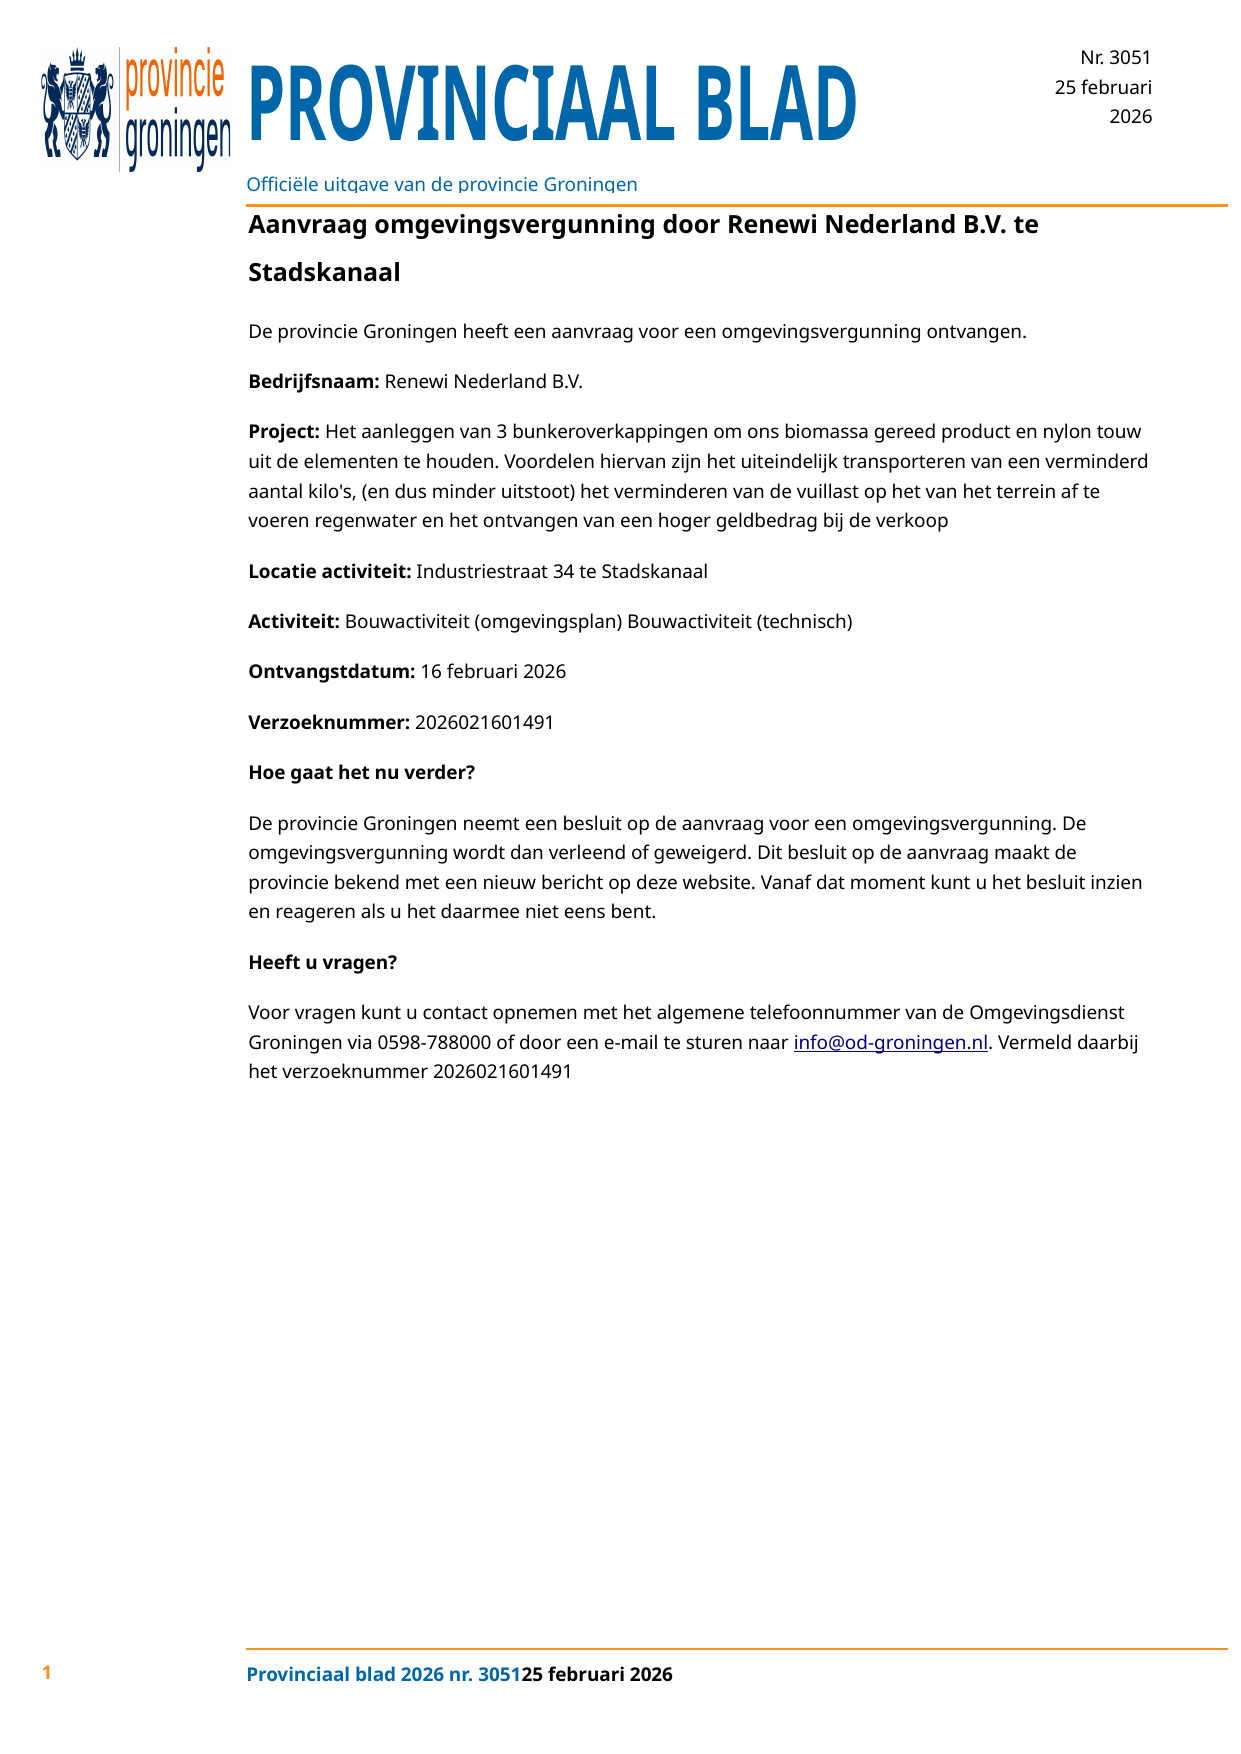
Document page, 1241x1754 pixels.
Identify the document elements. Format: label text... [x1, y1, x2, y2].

picture [41, 47, 231, 172]
text Activiteit: Bouwactiviteit (omgevingsplan) Bouwactiviteit (technisch) [248, 608, 1152, 634]
text Ontvangstdatum: 16 februari 2026 [248, 659, 1152, 684]
text Locatie activiteit: Industriestraat 34 te Stadskanaal [248, 558, 1152, 584]
text Verzoeknummer: 2026021601491 [248, 709, 1152, 735]
text Hoe gaat het nu verder? [248, 759, 1152, 785]
text Aanvraag omgevingsvergunning door Renewi Nederland B.V. te Stadskanaal [248, 207, 1152, 288]
text De provincie Groningen heeft een aanvraag voor een omgevingsvergunning ontvangen. [248, 318, 1152, 344]
text Heeft u vragen? [248, 949, 1152, 975]
text De provincie Groningen neemt een besluit op de aanvraag voor een omgevingsvergunning. De omgevingsvergunning wordt dan verleend of geweigerd. Dit besluit op de aanvraag maakt de provincie bekend met een nieuw bericht op deze website. Vanaf dat moment kunt u het besluit inzien en reageren als u het daarmee niet eens bent. [248, 810, 1152, 924]
text Bedrijfsnaam: Renewi Nederland B.V. [248, 368, 1152, 394]
text Project: Het aanleggen van 3 bunkeroverkappingen om ons biomassa gereed product en nylon touw uit de elementen te houden. Voordelen hiervan zijn het uiteindelijk transporteren van een verminderd aantal kilo's, (en dus minder uitstoot) het verminderen van de vuillast op het van het terrein af te voeren regenwater en het ontvangen van een hoger geldbedrag bij de verkoop [248, 419, 1152, 533]
text Voor vragen kunt u contact opnemen met het algemene telefoonnummer van de Omgevingsdienst Groningen via 0598-788000 of door een e-mail te sturen naar info@od-groningen.nl. Vermeld daarbij het verzoeknummer 2026021601491 [248, 999, 1152, 1084]
